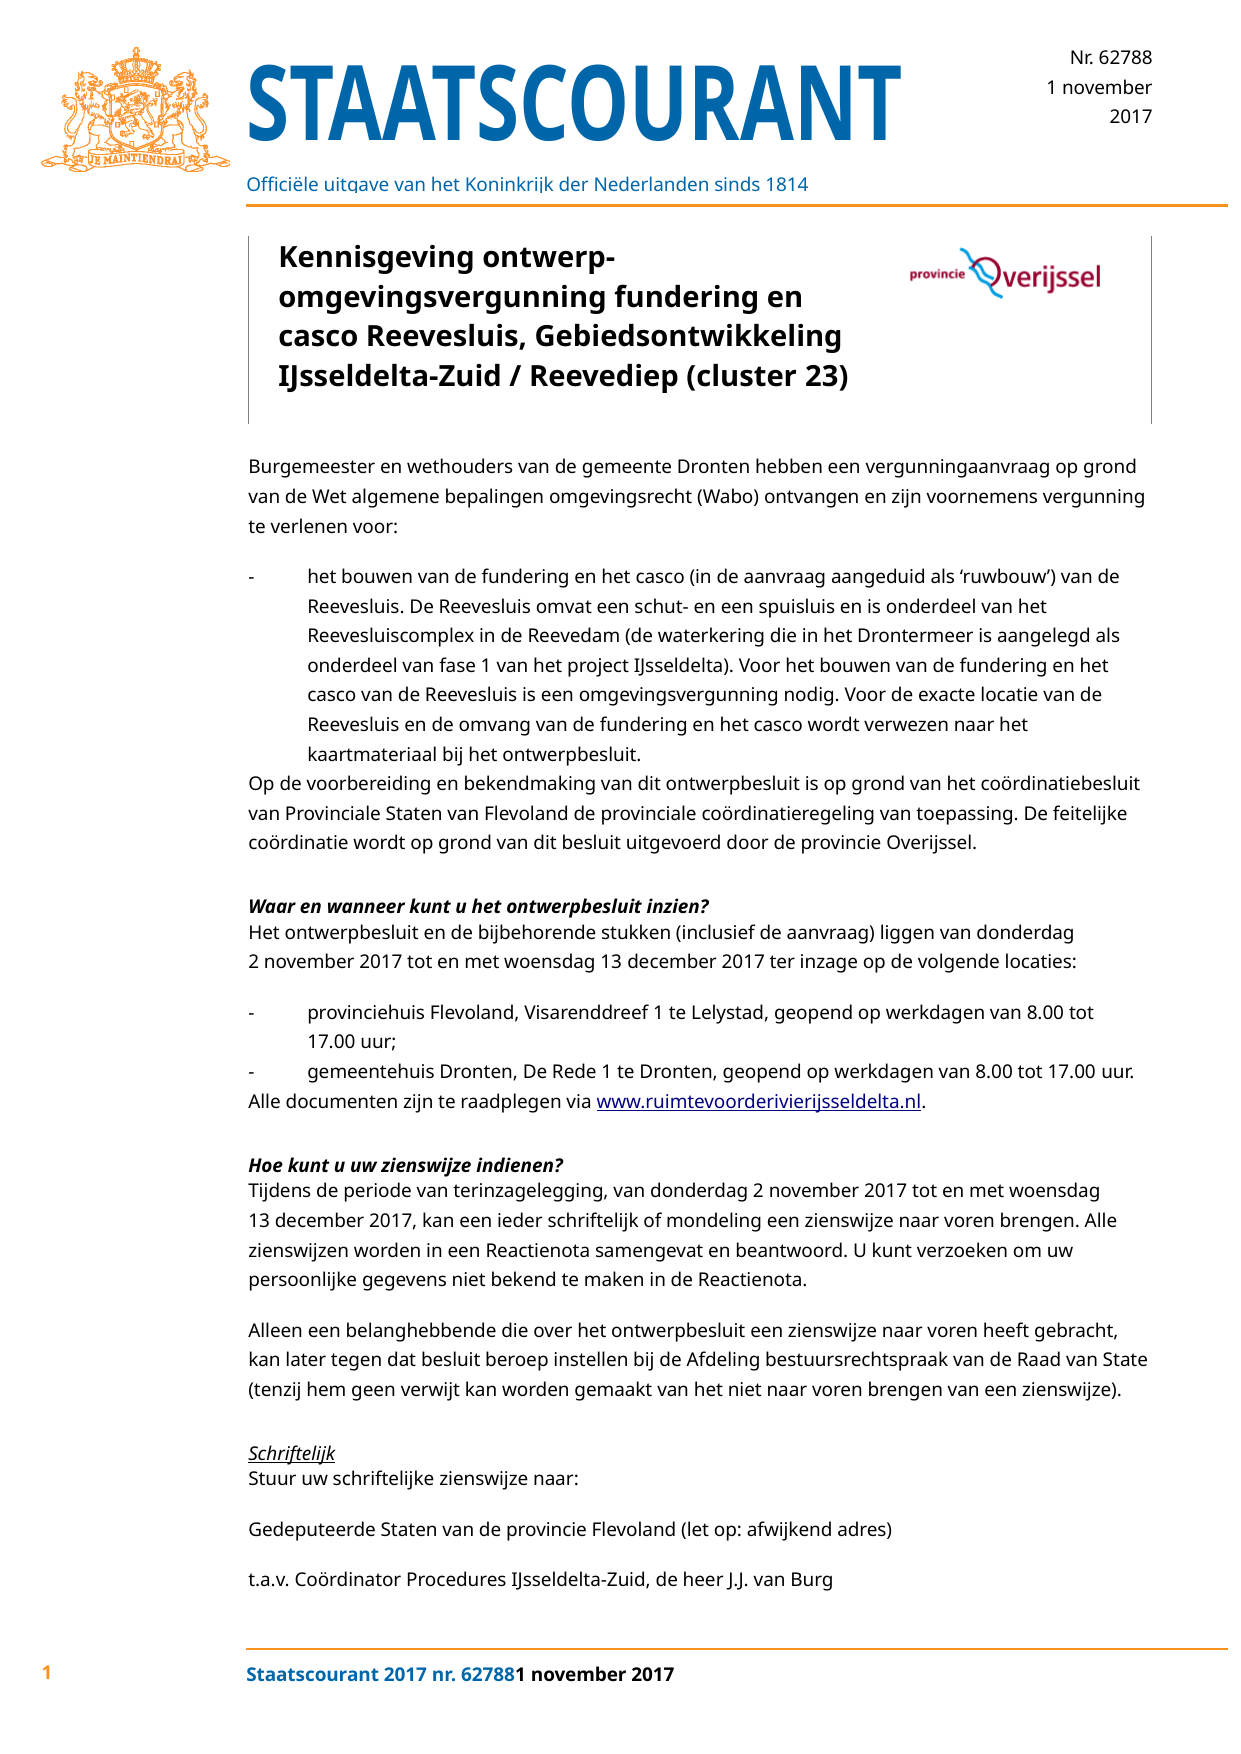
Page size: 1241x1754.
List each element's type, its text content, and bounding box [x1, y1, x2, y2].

text Alle documenten zijn te raadplegen via www.ruimtevoorderivierijsseldelta.nl. [248, 1088, 1152, 1114]
text Burgemeester en wethouders van de gemeente Dronten hebben een vergunningaanvraag op grond van de Wet algemene bepalingen omgevingsrecht (Wabo) ontvangen en zijn voornemens vergunning te verlenen voor: [248, 454, 1152, 538]
text Waar en wanneer kunt u het ontwerpbesluit inzien? [248, 893, 1152, 919]
picture [882, 236, 1119, 314]
text t.a.v. Coördinator Procedures IJsseldelta-Zuid, de heer J.J. van Burg [248, 1566, 1152, 1592]
text Tijdens de periode van terinzagelegging, van donderdag 2 november 2017 tot en met woensdag 13 december 2017, kan een ieder schriftelijk of mondeling een zienswijze naar voren brengen. Alle zienswijzen worden in een Reactienota samengevat en beantwoord. U kunt verzoeken om uw persoonlijke gegevens niet bekend te maken in de Reactienota. [248, 1178, 1152, 1292]
text Op de voorbereiding en bekendmaking van dit ontwerpbesluit is op grond van het coördinatiebesluit van Provinciale Staten van Flevoland de provinciale coördinatieregeling van toepassing. De feitelijke coördinatie wordt op grond van dit besluit uitgevoerd door de provincie Overijssel. [248, 770, 1152, 855]
text Hoe kunt u uw zienswijze indienen? [248, 1152, 1152, 1178]
list het bouwen van de fundering en het casco (in de aanvraag aangeduid als ‘ruwbouw’) van de Reevesluis. De Reevesluis omvat een schut- en een spuisluis en is onderdeel van het Reevesluiscomplex in de Reevedam (de waterkering die in het Drontermeer is aangelegd als onderdeel van fase 1 van het project IJsseldelta). Voor het bouwen van de fundering en het casco van de Reevesluis is een omgevingsvergunning nodig. Voor de exacte locatie van de Reevesluis en de omvang van de fundering en het casco wordt verwezen naar het kaartmateriaal bij het ontwerpbesluit. [248, 563, 1152, 766]
text Stuur uw schriftelijke zienswijze naar: [248, 1466, 1152, 1491]
text Het ontwerpbesluit en de bijbehorende stukken (inclusief de aanvraag) liggen van donderdag 2 november 2017 tot en met woensdag 13 december 2017 ter inzage op de volgende locaties: [248, 919, 1152, 974]
text Alleen een belanghebbende die over het ontwerpbesluit een zienswijze naar voren heeft gebracht, kan later tegen dat besluit beroep instellen bij de Afdeling bestuursrechtspraak van de Raad van State (tenzij hem geen verwijt kan worden gemaakt van het niet naar voren brengen van een zienswijze). [248, 1317, 1152, 1402]
list provinciehuis Flevoland, Visarenddreef 1 te Lelystad, geopend op werkdagen van 8.00 tot 17.00 uur; [248, 999, 1152, 1054]
text Schriftelijk [248, 1440, 1152, 1466]
table_header Kennisgeving ontwerp-omgevingsvergunning fundering en casco Reevesluis, Gebiedsontwikkeling IJsseldelta-Zuid / Reevediep (cluster 23) [249, 236, 850, 424]
list gemeentehuis Dronten, De Rede 1 te Dronten, geopend op werkdagen van 8.00 tot 17.00 uur. [248, 1058, 1152, 1084]
table_header [850, 236, 1151, 424]
picture [41, 47, 231, 172]
text Gedeputeerde Staten van de provincie Flevoland (let op: afwijkend adres) [248, 1516, 1152, 1542]
